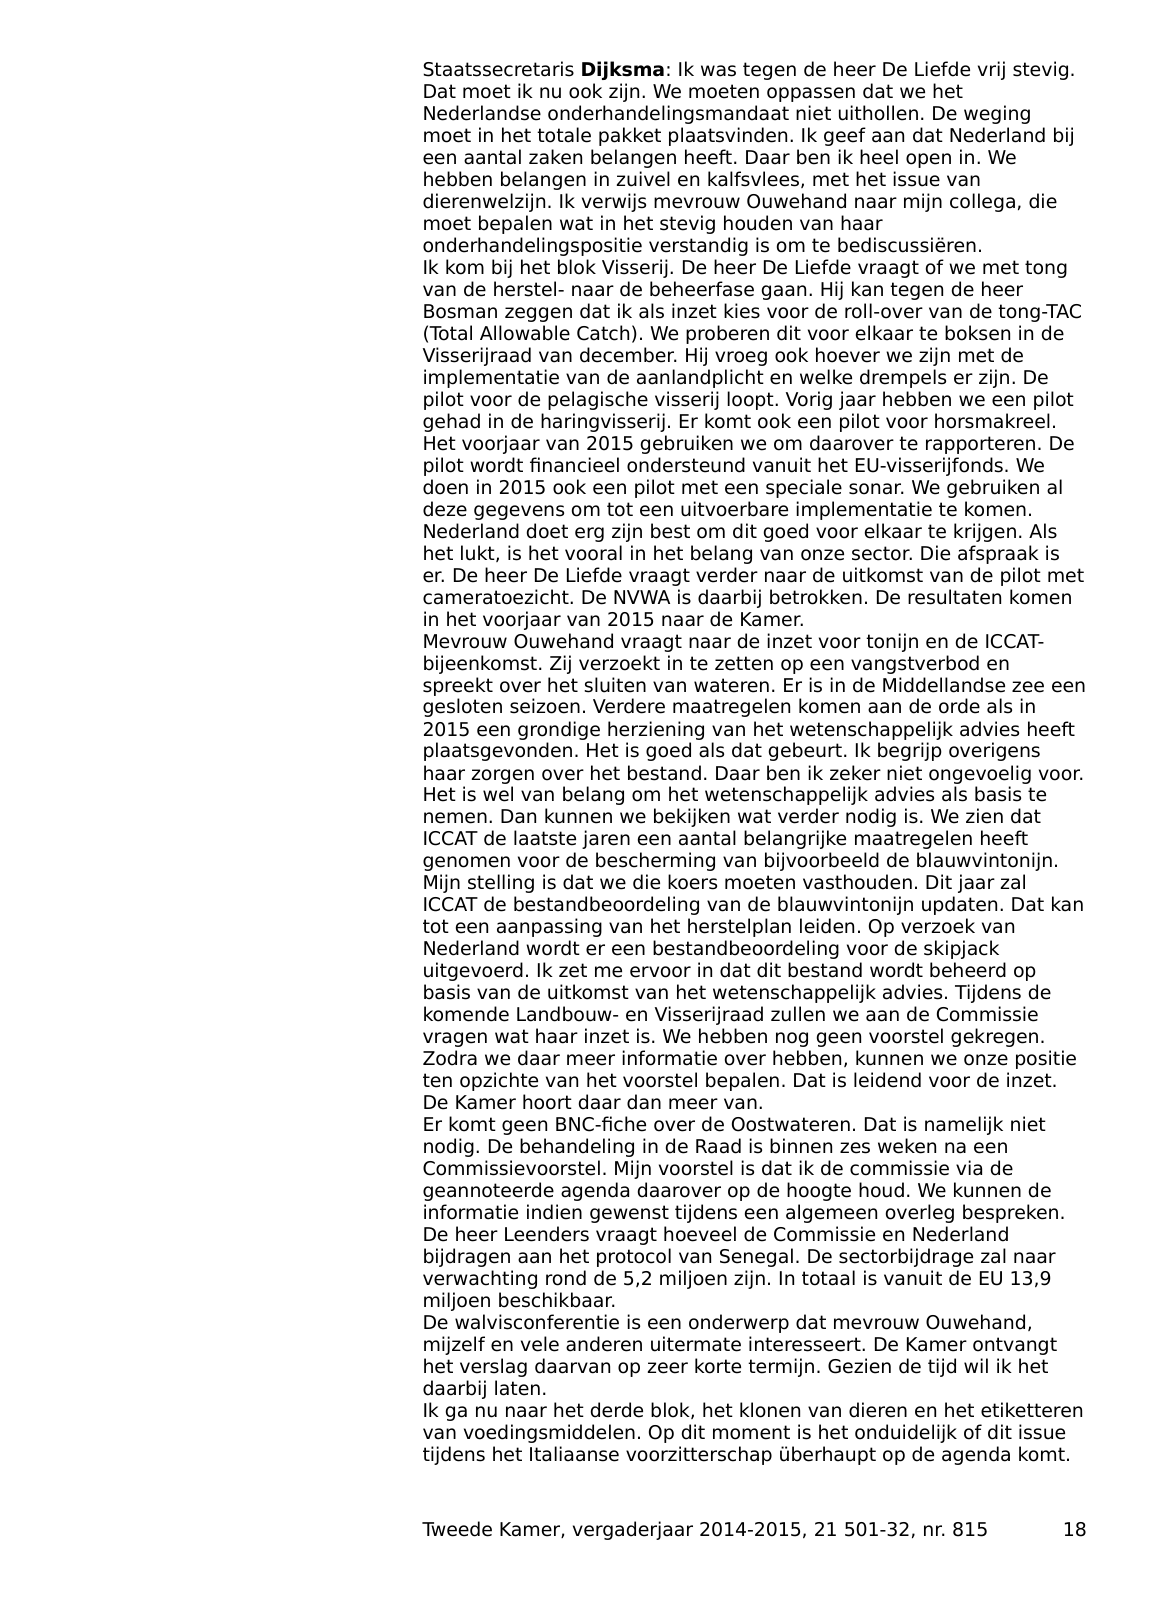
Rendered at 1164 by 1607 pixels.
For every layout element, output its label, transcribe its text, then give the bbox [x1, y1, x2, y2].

text Er komt geen BNC-fiche over de Oostwateren. Dat is namelijk niet nodig. De behandeling in de Raad is binnen zes weken na een Commissievoorstel. Mijn voorstel is dat ik de commissie via de geannoteerde agenda daarover op de hoogte houd. We kunnen de informatie indien gewenst tijdens een algemeen overleg bespreken. [422, 1114, 1087, 1224]
text Staatssecretaris Dijksma: Ik was tegen de heer De Liefde vrij stevig. Dat moet ik nu ook zijn. We moeten oppassen dat we het Nederlandse onderhandelingsmandaat niet uithollen. De weging moet in het totale pakket plaatsvinden. Ik geef aan dat Nederland bij een aantal zaken belangen heeft. Daar ben ik heel open in. We hebben belangen in zuivel en kalfsvlees, met het issue van dierenwelzijn. Ik verwijs mevrouw Ouwehand naar mijn collega, die moet bepalen wat in het stevig houden van haar onderhandelingspositie verstandig is om te bediscussiëren. [422, 59, 1087, 257]
text De heer Leenders vraagt hoeveel de Commissie en Nederland bijdragen aan het protocol van Senegal. De sectorbijdrage zal naar verwachting rond de 5,2 miljoen zijn. In totaal is vanuit de EU 13,9 miljoen beschikbaar. [422, 1224, 1087, 1312]
text Mevrouw Ouwehand vraagt naar de inzet voor tonijn en de ICCAT-bijeenkomst. Zij verzoekt in te zetten op een vangstverbod en spreekt over het sluiten van wateren. Er is in de Middellandse zee een gesloten seizoen. Verdere maatregelen komen aan de orde als in 2015 een grondige herziening van het wetenschappelijk advies heeft plaatsgevonden. Het is goed als dat gebeurt. Ik begrijp overigens haar zorgen over het bestand. Daar ben ik zeker niet ongevoelig voor. Het is wel van belang om het wetenschappelijk advies als basis te nemen. Dan kunnen we bekijken wat verder nodig is. We zien dat ICCAT de laatste jaren een aantal belangrijke maatregelen heeft genomen voor de bescherming van bijvoorbeeld de blauwvintonijn. Mijn stelling is dat we die koers moeten vasthouden. Dit jaar zal ICCAT de bestandbeoordeling van de blauwvintonijn updaten. Dat kan tot een aanpassing van het herstelplan leiden. Op verzoek van Nederland wordt er een bestandbeoordeling voor de skipjack uitgevoerd. Ik zet me ervoor in dat dit bestand wordt beheerd op basis van de uitkomst van het wetenschappelijk advies. Tijdens de komende Landbouw- en Visserijraad zullen we aan de Commissie vragen wat haar inzet is. We hebben nog geen voorstel gekregen. Zodra we daar meer informatie over hebben, kunnen we onze positie ten opzichte van het voorstel bepalen. Dat is leidend voor de inzet. De Kamer hoort daar dan meer van. [422, 631, 1087, 1114]
text Ik ga nu naar het derde blok, het klonen van dieren en het etiketteren van voedingsmiddelen. Op dit moment is het onduidelijk of dit issue tijdens het Italiaanse voorzitterschap überhaupt op de agenda komt. [422, 1400, 1087, 1466]
text De walvisconferentie is een onderwerp dat mevrouw Ouwehand, mijzelf en vele anderen uitermate interesseert. De Kamer ontvangt het verslag daarvan op zeer korte termijn. Gezien de tijd wil ik het daarbij laten. [422, 1312, 1087, 1400]
text Ik kom bij het blok Visserij. De heer De Liefde vraagt of we met tong van de herstel- naar de beheerfase gaan. Hij kan tegen de heer Bosman zeggen dat ik als inzet kies voor de roll-over van de tong-TAC (Total Allowable Catch). We proberen dit voor elkaar te boksen in de Visserijraad van december. Hij vroeg ook hoever we zijn met de implementatie van de aanlandplicht en welke drempels er zijn. De pilot voor de pelagische visserij loopt. Vorig jaar hebben we een pilot gehad in de haringvisserij. Er komt ook een pilot voor horsmakreel. Het voorjaar van 2015 gebruiken we om daarover te rapporteren. De pilot wordt financieel ondersteund vanuit het EU-visserijfonds. We doen in 2015 ook een pilot met een speciale sonar. We gebruiken al deze gegevens om tot een uitvoerbare implementatie te komen. Nederland doet erg zijn best om dit goed voor elkaar te krijgen. Als het lukt, is het vooral in het belang van onze sector. Die afspraak is er. De heer De Liefde vraagt verder naar de uitkomst van de pilot met cameratoezicht. De NVWA is daarbij betrokken. De resultaten komen in het voorjaar van 2015 naar de Kamer. [422, 257, 1087, 631]
